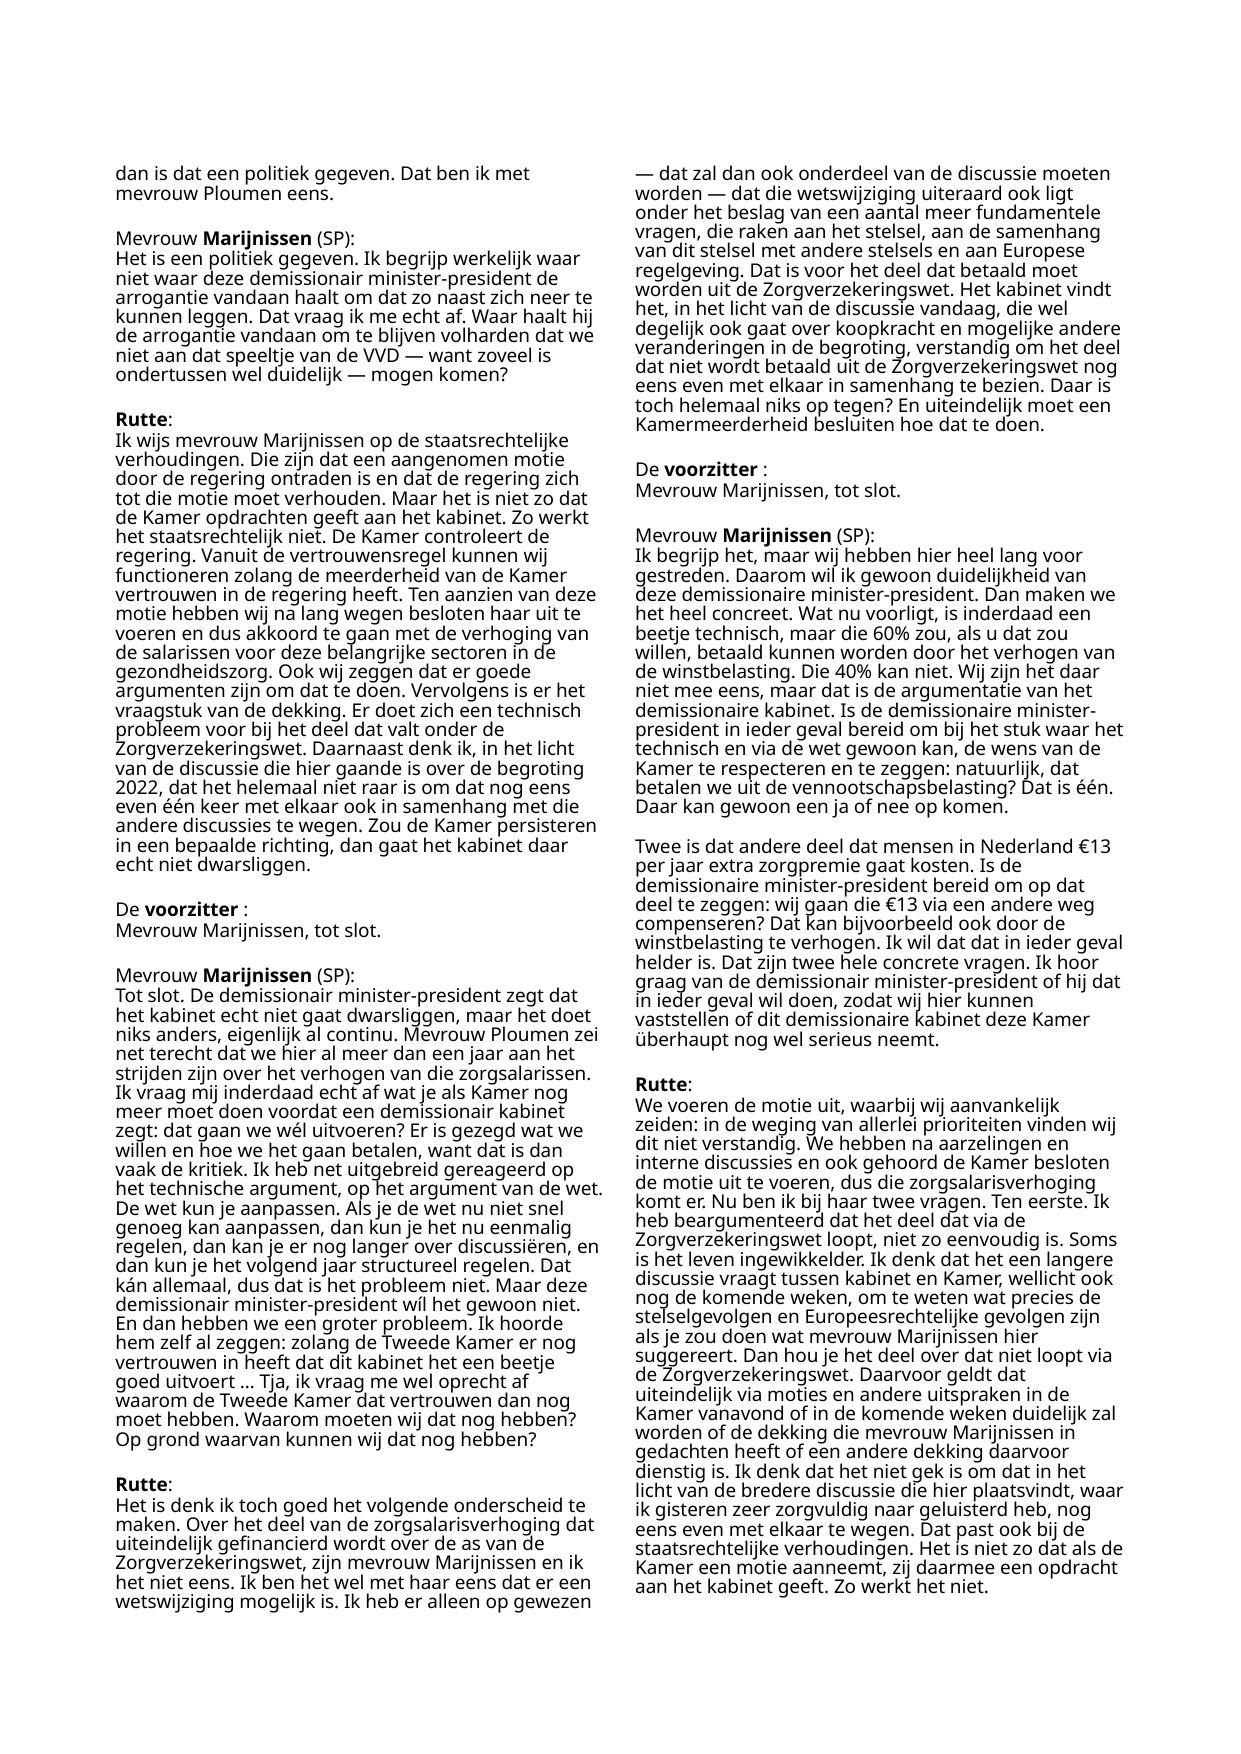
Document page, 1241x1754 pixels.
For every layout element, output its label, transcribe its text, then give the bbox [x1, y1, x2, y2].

text Ik begrijp het, maar wij hebben hier heel lang voor gestreden. Daarom wil ik gewoon duidelijkheid van deze demissionaire minister-president. Dan maken we het heel concreet. Wat nu voorligt, is inderdaad een beetje technisch, maar die 60% zou, als u dat zou willen, betaald kunnen worden door het verhogen van de winstbelasting. Die 40% kan niet. Wij zijn het daar niet mee eens, maar dat is de argumentatie van het demissionaire kabinet. Is de demissionaire minister-president in ieder geval bereid om bij het stuk waar het technisch en via de wet gewoon kan, de wens van de Kamer te respecteren en te zeggen: natuurlijk, dat betalen we uit de vennootschapsbelasting? Dat is één. Daar kan gewoon een ja of nee op komen. [635, 547, 1125, 817]
text Mevrouw Marijnissen, tot slot. [635, 482, 1125, 501]
text Mevrouw Marijnissen (SP): [635, 522, 1125, 547]
text Ik wijs mevrouw Marijnissen op de staatsrechtelijke verhoudingen. Die zijn dat een aangenomen motie door de regering ontraden is en dat de regering zich tot die motie moet verhouden. Maar het is niet zo dat de Kamer opdrachten geeft aan het kabinet. Zo werkt het staatsrechtelijk niet. De Kamer controleert de regering. Vanuit de vertrouwensregel kunnen wij functioneren zolang de meerderheid van de Kamer vertrouwen in de regering heeft. Ten aanzien van deze motie hebben wij na lang wegen besloten haar uit te voeren en dus akkoord te gaan met de verhoging van de salarissen voor deze belangrijke sectoren in de gezondheidszorg. Ook wij zeggen dat er goede argumenten zijn om dat te doen. Vervolgens is er het vraagstuk van de dekking. Er doet zich een technisch probleem voor bij het deel dat valt onder de Zorgverzekeringswet. Daarnaast denk ik, in het licht van de discussie die hier gaande is over de begroting 2022, dat het helemaal niet raar is om dat nog eens even één keer met elkaar ook in samenhang met die andere discussies te wegen. Zou de Kamer persisteren in een bepaalde richting, dan gaat het kabinet daar echt niet dwarsliggen. [115, 432, 605, 875]
text — dat zal dan ook onderdeel van de discussie moeten worden — dat die wetswijziging uiteraard ook ligt onder het beslag van een aantal meer fundamentele vragen, die raken aan het stelsel, aan de samenhang van dit stelsel met andere stelsels en aan Europese regelgeving. Dat is voor het deel dat betaald moet worden uit de Zorgverzekeringswet. Het kabinet vindt het, in het licht van de discussie vandaag, die wel degelijk ook gaat over koopkracht en mogelijke andere veranderingen in de begroting, verstandig om het deel dat niet wordt betaald uit de Zorgverzekeringswet nog eens even met elkaar in samenhang te bezien. Daar is toch helemaal niks op tegen? En uiteindelijk moet een Kamermeerderheid besluiten hoe dat te doen. [635, 165, 1125, 435]
text Mevrouw Marijnissen (SP): [115, 225, 605, 250]
text Het is denk ik toch goed het volgende onderscheid te maken. Over het deel van de zorgsalarisverhoging dat uiteindelijk gefinancierd wordt over de as van de Zorgverzekeringswet, zijn mevrouw Marijnissen en ik het niet eens. Ik ben het wel met haar eens dat er een wetswijziging mogelijk is. Ik heb er alleen op gewezen [115, 1497, 605, 1612]
text De voorzitter : [635, 456, 1125, 482]
text dan is dat een politiek gegeven. Dat ben ik met mevrouw Ploumen eens. [115, 165, 605, 204]
text Mevrouw Marijnissen (SP): [115, 962, 605, 987]
text We voeren de motie uit, waarbij wij aanvankelijk zeiden: in de weging van allerlei prioriteiten vinden wij dit niet verstandig. We hebben na aarzelingen en interne discussies en ook gehoord de Kamer besloten de motie uit te voeren, dus die zorgsalarisverhoging komt er. Nu ben ik bij haar twee vragen. Ten eerste. Ik heb beargumenteerd dat het deel dat via de Zorgverzekeringswet loopt, niet zo eenvoudig is. Soms is het leven ingewikkelder. Ik denk dat het een langere discussie vraagt tussen kabinet en Kamer, wellicht ook nog de komende weken, om te weten wat precies de stelselgevolgen en Europeesrechtelijke gevolgen zijn als je zou doen wat mevrouw Marijnissen hier suggereert. Dan hou je het deel over dat niet loopt via de Zorgverzekeringswet. Daarvoor geldt dat uiteindelijk via moties en andere uitspraken in de Kamer vanavond of in de komende weken duidelijk zal worden of de dekking die mevrouw Marijnissen in gedachten heeft of een andere dekking daarvoor dienstig is. Ik denk dat het niet gek is om dat in het licht van de bredere discussie die hier plaatsvindt, waar ik gisteren zeer zorgvuldig naar geluisterd heb, nog eens even met elkaar te wegen. Dat past ook bij de staatsrechtelijke verhoudingen. Het is niet zo dat als de Kamer een motie aanneemt, zij daarmee een opdracht aan het kabinet geeft. Zo werkt het niet. [635, 1097, 1125, 1598]
text Mevrouw Marijnissen, tot slot. [115, 922, 605, 941]
text Het is een politiek gegeven. Ik begrijp werkelijk waar niet waar deze demissionair minister-president de arrogantie vandaan haalt om dat zo naast zich neer te kunnen leggen. Dat vraag ik me echt af. Waar haalt hij de arrogantie vandaan om te blijven volharden dat we niet aan dat speeltje van de VVD — want zoveel is ondertussen wel duidelijk — mogen komen? [115, 250, 605, 385]
text Rutte: [635, 1071, 1125, 1097]
text De voorzitter : [115, 896, 605, 922]
text Twee is dat andere deel dat mensen in Nederland €13 per jaar extra zorgpremie gaat kosten. Is de demissionaire minister-president bereid om op dat deel te zeggen: wij gaan die €13 via een andere weg compenseren? Dat kan bijvoorbeeld ook door de winstbelasting te verhogen. Ik wil dat dat in ieder geval helder is. Dat zijn twee hele concrete vragen. Ik hoor graag van de demissionair minister-president of hij dat in ieder geval wil doen, zodat wij hier kunnen vaststellen of dit demissionaire kabinet deze Kamer überhaupt nog wel serieus neemt. [635, 838, 1125, 1050]
text Rutte: [115, 1471, 605, 1497]
text Rutte: [115, 406, 605, 432]
text Tot slot. De demissionair minister-president zegt dat het kabinet echt niet gaat dwarsliggen, maar het doet niks anders, eigenlijk al continu. Mevrouw Ploumen zei net terecht dat we hier al meer dan een jaar aan het strijden zijn over het verhogen van die zorgsalarissen. Ik vraag mij inderdaad echt af wat je als Kamer nog meer moet doen voordat een demissionair kabinet zegt: dat gaan we wél uitvoeren? Er is gezegd wat we willen en hoe we het gaan betalen, want dat is dan vaak de kritiek. Ik heb net uitgebreid gereageerd op het technische argument, op het argument van de wet. De wet kun je aanpassen. Als je de wet nu niet snel genoeg kan aanpassen, dan kun je het nu eenmalig regelen, dan kan je er nog langer over discussiëren, en dan kun je het volgend jaar structureel regelen. Dat kán allemaal, dus dat is het probleem niet. Maar deze demissionair minister-president wíl het gewoon niet. En dan hebben we een groter probleem. Ik hoorde hem zelf al zeggen: zolang de Tweede Kamer er nog vertrouwen in heeft dat dit kabinet het een beetje goed uitvoert … Tja, ik vraag me wel oprecht af waarom de Tweede Kamer dat vertrouwen dan nog moet hebben. Waarom moeten wij dat nog hebben? Op grond waarvan kunnen wij dat nog hebben? [115, 987, 605, 1450]
